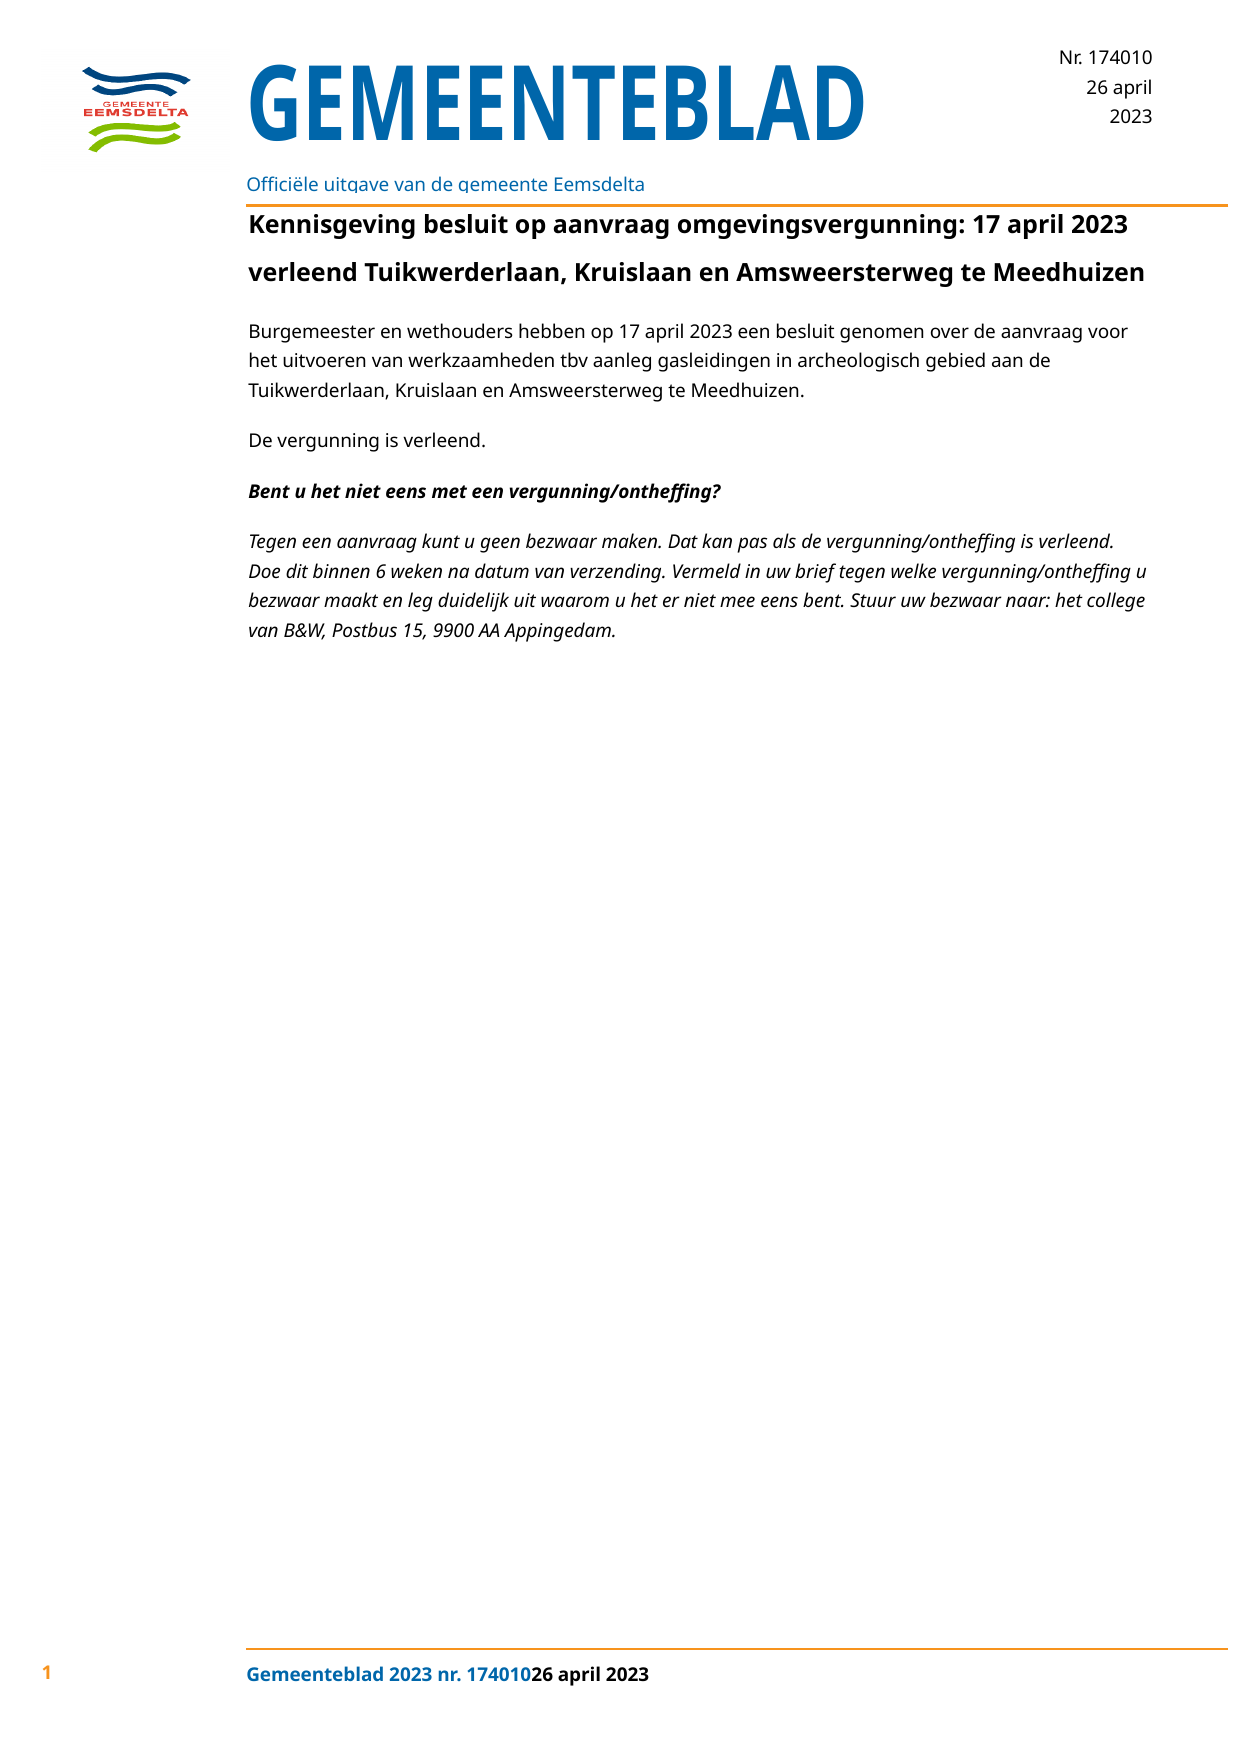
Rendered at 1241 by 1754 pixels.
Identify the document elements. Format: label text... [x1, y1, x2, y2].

text Bent u het niet eens met een vergunning/ontheffing? [248, 478, 1152, 504]
text Tegen een aanvraag kunt u geen bezwaar maken. Dat kan pas als de vergunning/ontheffing is verleend. Doe dit binnen 6 weken na datum van verzending. Vermeld in uw brief tegen welke vergunning/ontheffing u bezwaar maakt en leg duidelijk uit waarom u het er niet mee eens bent. Stuur uw bezwaar naar: het college van B&W, Postbus 15, 9900 AA Appingedam. [248, 528, 1152, 643]
text Kennisgeving besluit op aanvraag omgevingsvergunning: 17 april 2023 verleend Tuikwerderlaan, Kruislaan en Amsweersterweg te Meedhuizen [248, 207, 1152, 288]
text Burgemeester en wethouders hebben op 17 april 2023 een besluit genomen over de aanvraag voor het uitvoeren van werkzaamheden tbv aanleg gasleidingen in archeologisch gebied aan de Tuikwerderlaan, Kruislaan en Amsweersterweg te Meedhuizen. [248, 318, 1152, 403]
picture [41, 47, 231, 172]
text De vergunning is verleend. [248, 427, 1152, 453]
